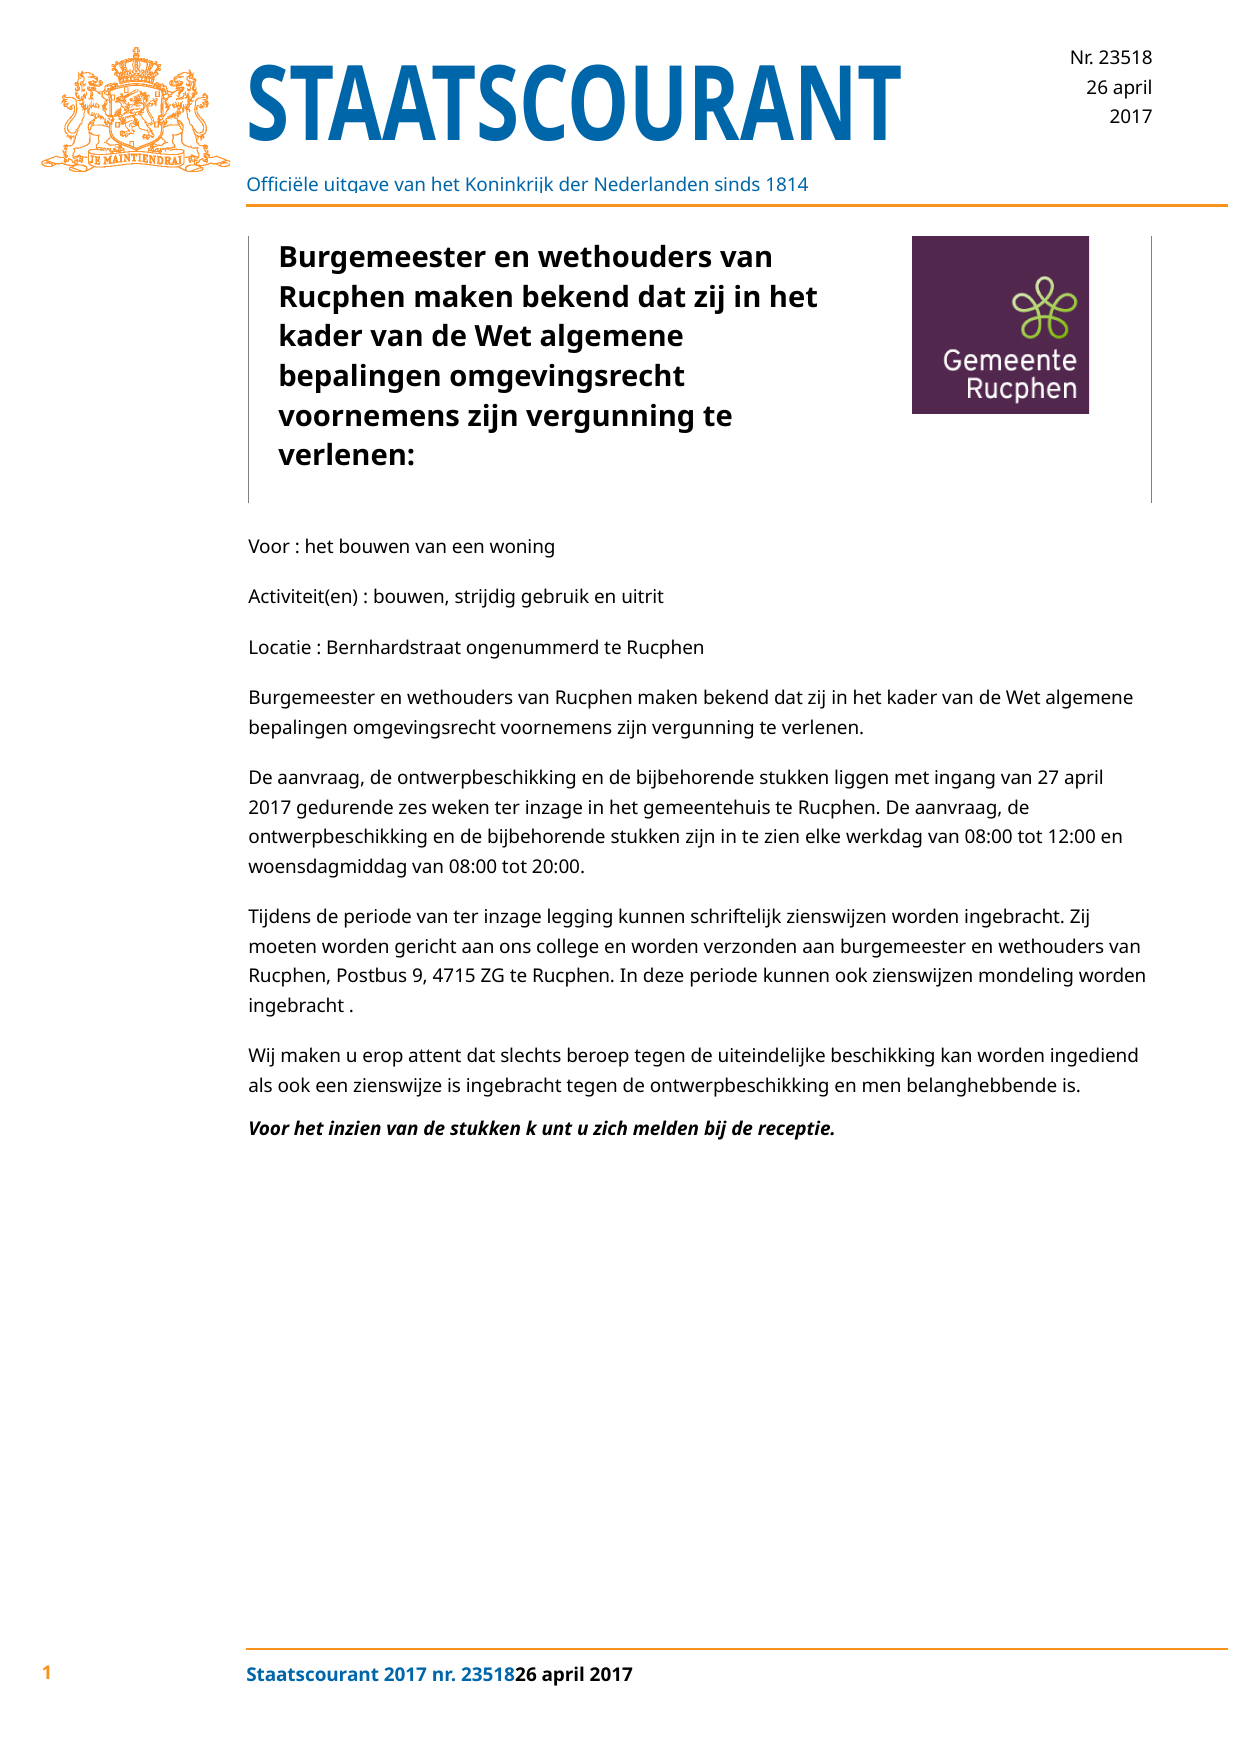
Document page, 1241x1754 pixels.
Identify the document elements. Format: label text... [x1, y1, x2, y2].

text De aanvraag, de ontwerpbeschikking en de bijbehorende stukken liggen met ingang van 27 april 2017 gedurende zes weken ter inzage in het gemeentehuis te Rucphen. De aanvraag, de ontwerpbeschikking en de bijbehorende stukken zijn in te zien elke werkdag van 08:00 tot 12:00 en woensdagmiddag van 08:00 tot 20:00. [248, 764, 1152, 879]
text Burgemeester en wethouders van Rucphen maken bekend dat zij in het kader van de Wet algemene bepalingen omgevingsrecht voornemens zijn vergunning te verlenen. [248, 684, 1152, 739]
table_header [1090, 236, 1151, 413]
text Locatie : Bernhardstraat ongenummerd te Rucphen [248, 634, 1152, 659]
text Voor het inzien van de stukken k unt u zich melden bij de receptie. [248, 1115, 1152, 1141]
picture [41, 47, 231, 172]
table_header [850, 236, 912, 413]
picture [912, 236, 1090, 414]
text Voor : het bouwen van een woning [248, 533, 1152, 559]
text Activiteit(en) : bouwen, strijdig gebruik en uitrit [248, 583, 1152, 609]
table_header [850, 414, 1151, 503]
text Wij maken u erop attent dat slechts beroep tegen de uiteindelijke beschikking kan worden ingediend als ook een zienswijze is ingebracht tegen de ontwerpbeschikking en men belanghebbende is. [248, 1043, 1152, 1098]
text Tijdens de periode van ter inzage legging kunnen schriftelijk zienswijzen worden ingebracht. Zij moeten worden gericht aan ons college en worden verzonden aan burgemeester en wethouders van Rucphen, Postbus 9, 4715 ZG te Rucphen. In deze periode kunnen ook zienswijzen mondeling worden ingebracht . [248, 903, 1152, 1018]
table_header Burgemeester en wethouders van Rucphen maken bekend dat zij in het kader van de Wet algemene bepalingen omgevingsrecht voornemens zijn vergunning te verlenen: [249, 236, 850, 503]
